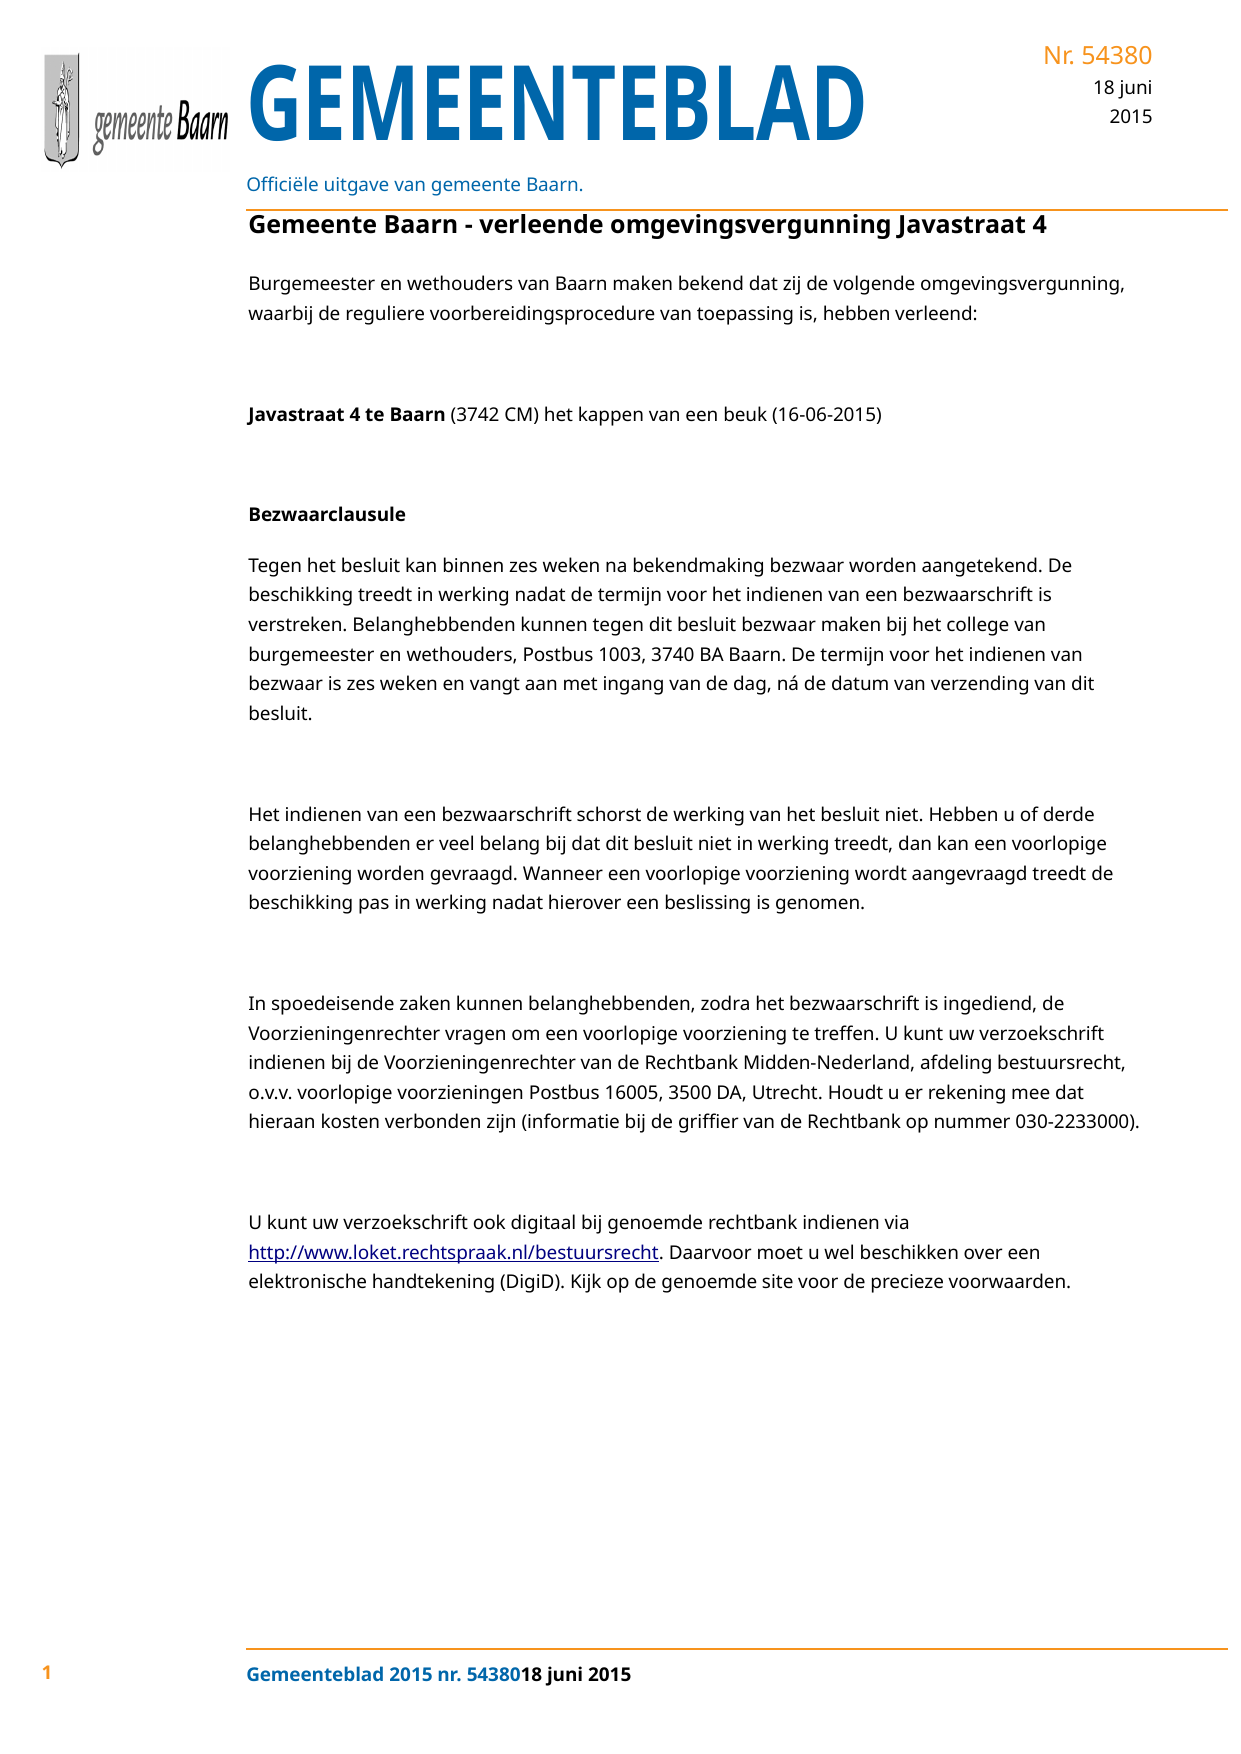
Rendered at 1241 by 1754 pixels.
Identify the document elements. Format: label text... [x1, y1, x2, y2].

text Burgemeester en wethouders van Baarn maken bekend dat zij de volgende omgevingsvergunning, waarbij de reguliere voorbereidingsprocedure van toepassing is, hebben verleend: [248, 270, 1152, 326]
text Tegen het besluit kan binnen zes weken na bekendmaking bezwaar worden aangetekend. De beschikking treedt in werking nadat de termijn voor het indienen van een bezwaarschrift is verstreken. Belanghebbenden kunnen tegen dit besluit bezwaar maken bij het college van burgemeester en wethouders, Postbus 1003, 3740 BA Baarn. De termijn voor het indienen van bezwaar is zes weken en vangt aan met ingang van de dag, ná de datum van verzending van dit besluit. [248, 552, 1152, 726]
text U kunt uw verzoekschrift ook digitaal bij genoemde rechtbank indienen via http://www.loket.rechtspraak.nl/bestuursrecht. Daarvoor moet u wel beschikken over een elektronische handtekening (DigiD). Kijk op de genoemde site voor de precieze voorwaarden. [248, 1209, 1152, 1294]
text Het indienen van een bezwaarschrift schorst de werking van het besluit niet. Hebben u of derde belanghebbenden er veel belang bij dat dit besluit niet in werking treedt, dan kan een voorlopige voorziening worden gevraagd. Wanneer een voorlopige voorziening wordt aangevraagd treedt de beschikking pas in werking nadat hierover een beslissing is genomen. [248, 801, 1152, 915]
text Javastraat 4 te Baarn (3742 CM) het kappen van een beuk (16-06-2015) [248, 401, 1152, 426]
text Gemeente Baarn - verleende omgevingsvergunning Javastraat 4 [248, 211, 1152, 241]
text In spoedeisende zaken kunnen belanghebbenden, zodra het bezwaarschrift is ingediend, de Voorzieningenrechter vragen om een voorlopige voorziening te treffen. U kunt uw verzoekschrift indienen bij de Voorzieningenrechter van de Rechtbank Midden-Nederland, afdeling bestuursrecht, o.v.v. voorlopige voorzieningen Postbus 16005, 3500 DA, Utrecht. Houdt u er rekening mee dat hieraan kosten verbonden zijn (informatie bij de griffier van de Rechtbank op nummer 030-2233000). [248, 990, 1152, 1134]
picture [41, 47, 231, 172]
text Bezwaarclausule [248, 502, 1152, 527]
